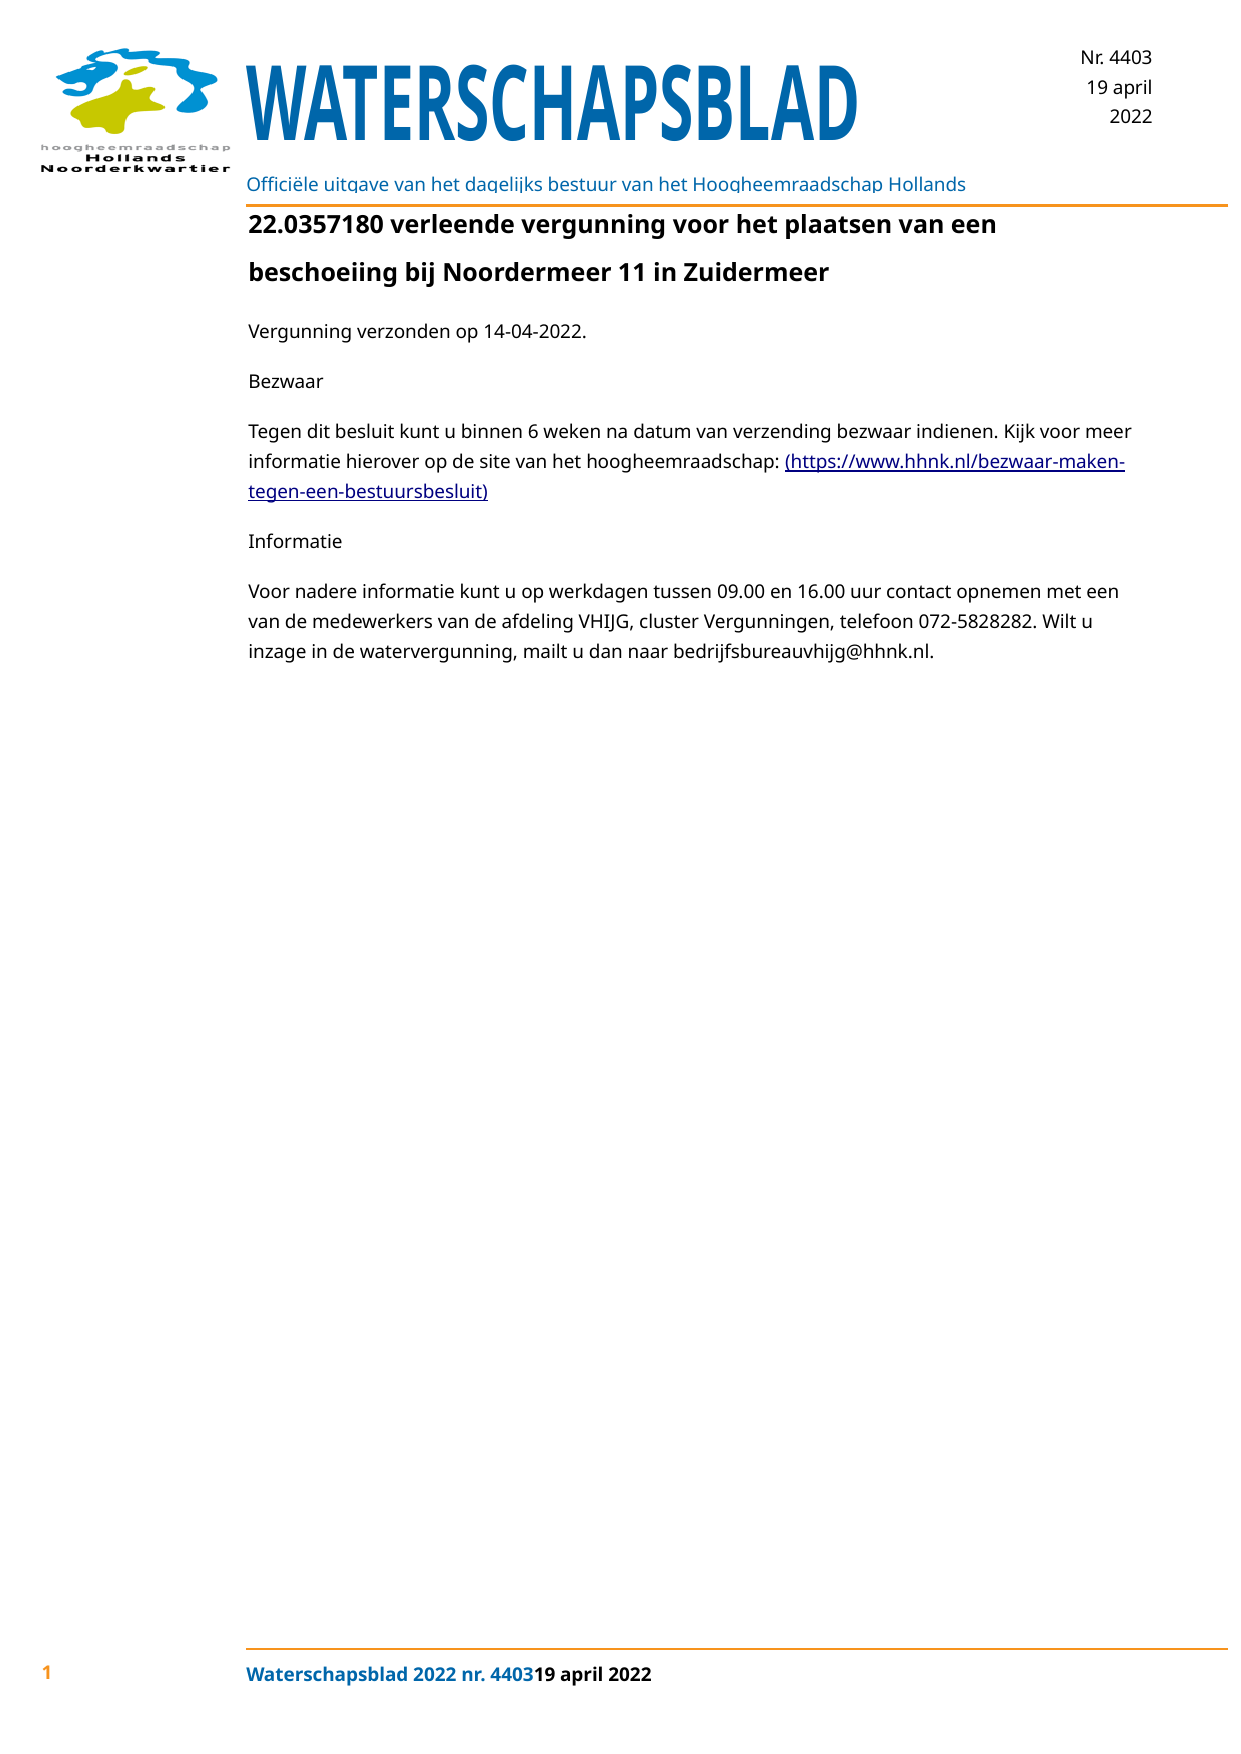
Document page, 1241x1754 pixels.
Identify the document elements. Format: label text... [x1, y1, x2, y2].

text Bezwaar [248, 368, 1152, 394]
text Vergunning verzonden op 14-04-2022. [248, 318, 1152, 344]
text Informatie [248, 528, 1152, 554]
text Voor nadere informatie kunt u op werkdagen tussen 09.00 en 16.00 uur contact opnemen met een van de medewerkers van de afdeling VHIJG, cluster Vergunningen, telefoon 072-5828282. Wilt u inzage in de watervergunning, mailt u dan naar bedrijfsbureauvhijg@hhnk.nl. [248, 579, 1152, 664]
text 22.0357180 verleende vergunning voor het plaatsen van een beschoeiing bij Noordermeer 11 in Zuidermeer [248, 207, 1152, 288]
text Tegen dit besluit kunt u binnen 6 weken na datum van verzending bezwaar indienen. Kijk voor meer informatie hierover op de site van het hoogheemraadschap: (https://www.hhnk.nl/bezwaar-maken-tegen-een-bestuursbesluit) [248, 419, 1152, 504]
picture [41, 47, 231, 172]
